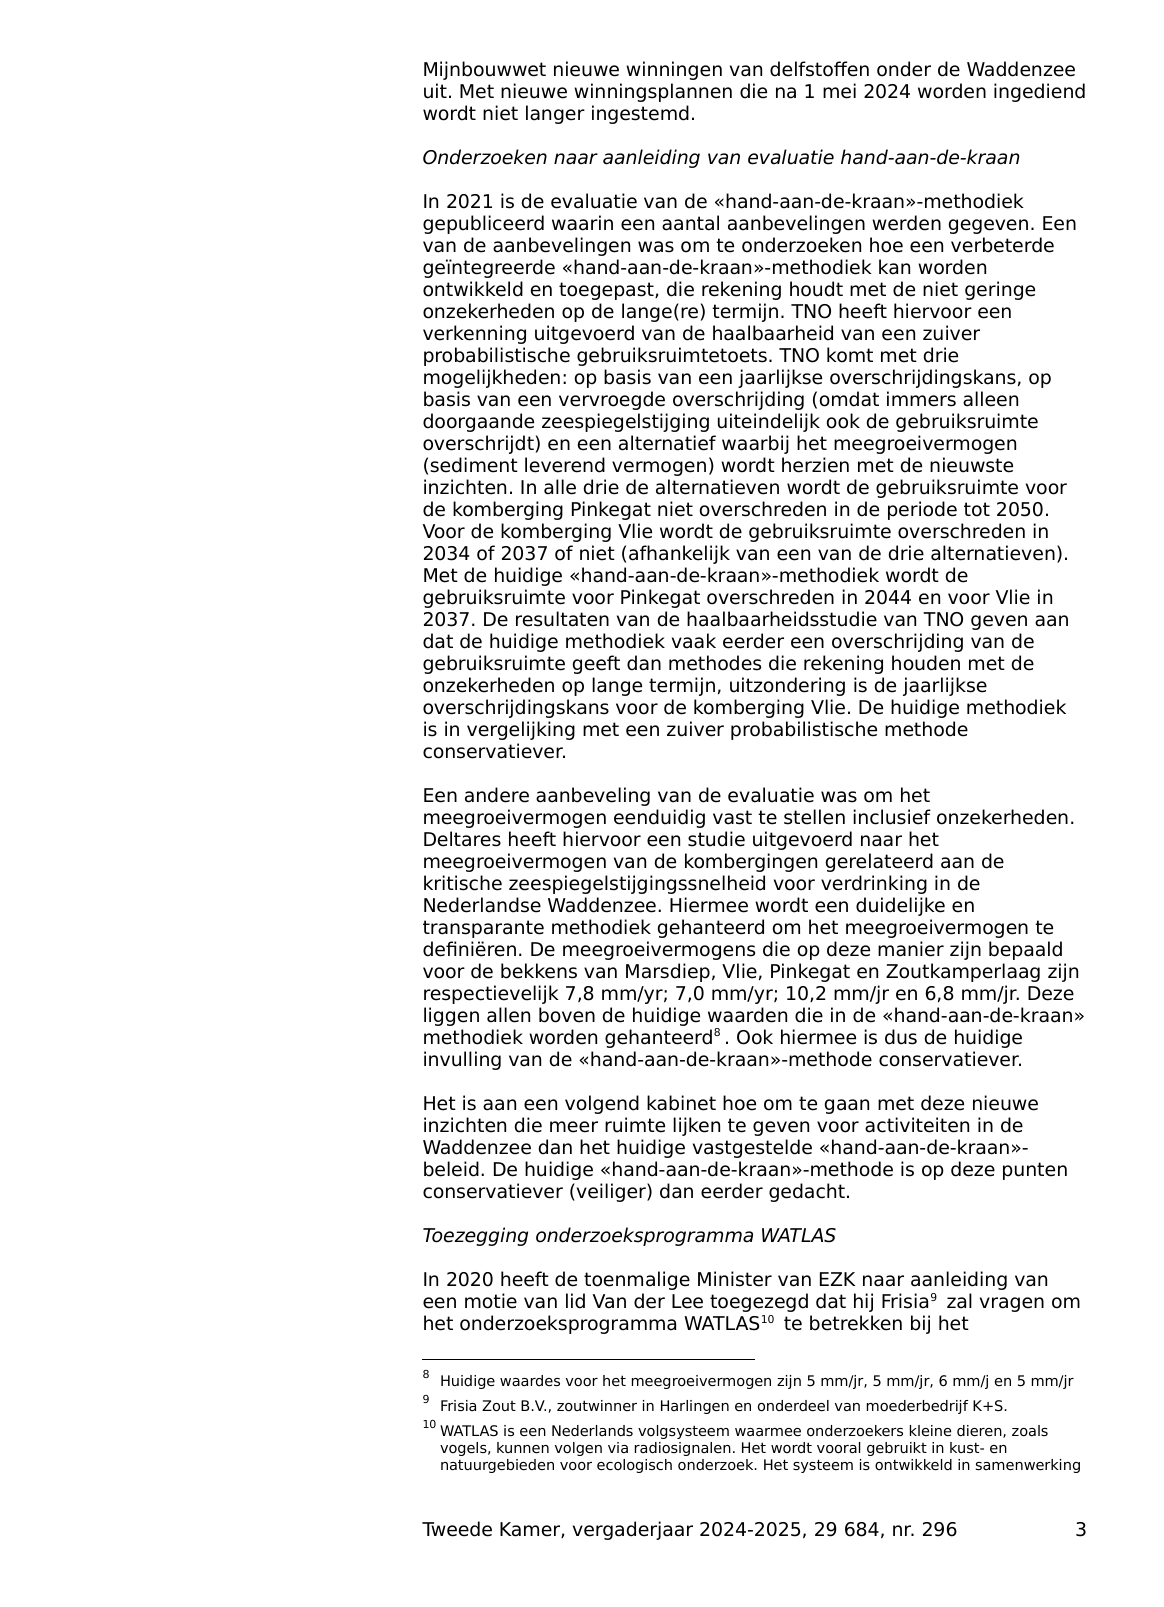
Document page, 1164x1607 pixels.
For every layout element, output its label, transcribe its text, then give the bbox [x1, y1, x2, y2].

text Huidige waardes voor het meegroeivermogen zijn 5 mm/jr, 5 mm/jr, 6 mm/j en 5 mm/jr [422, 1368, 1087, 1391]
text WATLAS is een Nederlands volgsysteem waarmee onderzoekers kleine dieren, zoals vogels, kunnen volgen via radiosignalen. Het wordt vooral gebruikt in kust- en natuurgebieden voor ecologisch onderzoek. Het systeem is ontwikkeld in samenwerking [422, 1418, 1087, 1474]
text Mijnbouwwet nieuwe winningen van delfstoffen onder de Waddenzee uit. Met nieuwe winningsplannen die na 1 mei 2024 worden ingediend wordt niet langer ingestemd. [422, 59, 1087, 125]
subtitle Toezegging onderzoeksprogramma WATLAS [422, 1225, 1087, 1247]
subtitle Onderzoeken naar aanleiding van evaluatie hand-aan-de-kraan [422, 147, 1087, 169]
text Een andere aanbeveling van de evaluatie was om het meegroeivermogen eenduidig vast te stellen inclusief onzekerheden. Deltares heeft hiervoor een studie uitgevoerd naar het meegroeivermogen van de kombergingen gerelateerd aan de kritische zeespiegelstijgingssnelheid voor verdrinking in de Nederlandse Waddenzee. Hiermee wordt een duidelijke en transparante methodiek gehanteerd om het meegroeivermogen te definiëren. De meegroeivermogens die op deze manier zijn bepaald voor de bekkens van Marsdiep, Vlie, Pinkegat en Zoutkamperlaag zijn respectievelijk 7,8 mm/yr; 7,0 mm/yr; 10,2 mm/jr en 6,8 mm/jr. Deze liggen allen boven de huidige waarden die in de «hand-aan-de-kraan» methodiek worden gehanteerd. Ook hiermee is dus de huidige invulling van de «hand-aan-de-kraan»-methode conservatiever. [422, 785, 1087, 1071]
text In 2021 is de evaluatie van de «hand-aan-de-kraan»-methodiek gepubliceerd waarin een aantal aanbevelingen werden gegeven. Een van de aanbevelingen was om te onderzoeken hoe een verbeterde geïntegreerde «hand-aan-de-kraan»-methodiek kan worden ontwikkeld en toegepast, die rekening houdt met de niet geringe onzekerheden op de lange(re) termijn. TNO heeft hiervoor een verkenning uitgevoerd van de haalbaarheid van een zuiver probabilistische gebruiksruimtetoets. TNO komt met drie mogelijkheden: op basis van een jaarlijkse overschrijdingskans, op basis van een vervroegde overschrijding (omdat immers alleen doorgaande zeespiegelstijging uiteindelijk ook de gebruiksruimte overschrijdt) en een alternatief waarbij het meegroeivermogen (sediment leverend vermogen) wordt herzien met de nieuwste inzichten. In alle drie de alternatieven wordt de gebruiksruimte voor de komberging Pinkegat niet overschreden in de periode tot 2050. Voor de komberging Vlie wordt de gebruiksruimte overschreden in 2034 of 2037 of niet (afhankelijk van een van de drie alternatieven). Met de huidige «hand-aan-de-kraan»-methodiek wordt de gebruiksruimte voor Pinkegat overschreden in 2044 en voor Vlie in 2037. De resultaten van de haalbaarheidsstudie van TNO geven aan dat de huidige methodiek vaak eerder een overschrijding van de gebruiksruimte geeft dan methodes die rekening houden met de onzekerheden op lange termijn, uitzondering is de jaarlijkse overschrijdingskans voor de komberging Vlie. De huidige methodiek is in vergelijking met een zuiver probabilistische methode conservatiever. [422, 191, 1087, 763]
text In 2020 heeft de toenmalige Minister van EZK naar aanleiding van een motie van lid Van der Lee toegezegd dat hij Frisia zal vragen om het onderzoeksprogramma WATLAS te betrekken bij het [422, 1269, 1087, 1335]
text Frisia Zout B.V., zoutwinner in Harlingen en onderdeel van moederbedrijf K+S. [422, 1393, 1087, 1416]
text Het is aan een volgend kabinet hoe om te gaan met deze nieuwe inzichten die meer ruimte lijken te geven voor activiteiten in de Waddenzee dan het huidige vastgestelde «hand-aan-de-kraan»-beleid. De huidige «hand-aan-de-kraan»-methode is op deze punten conservatiever (veiliger) dan eerder gedacht. [422, 1093, 1087, 1203]
